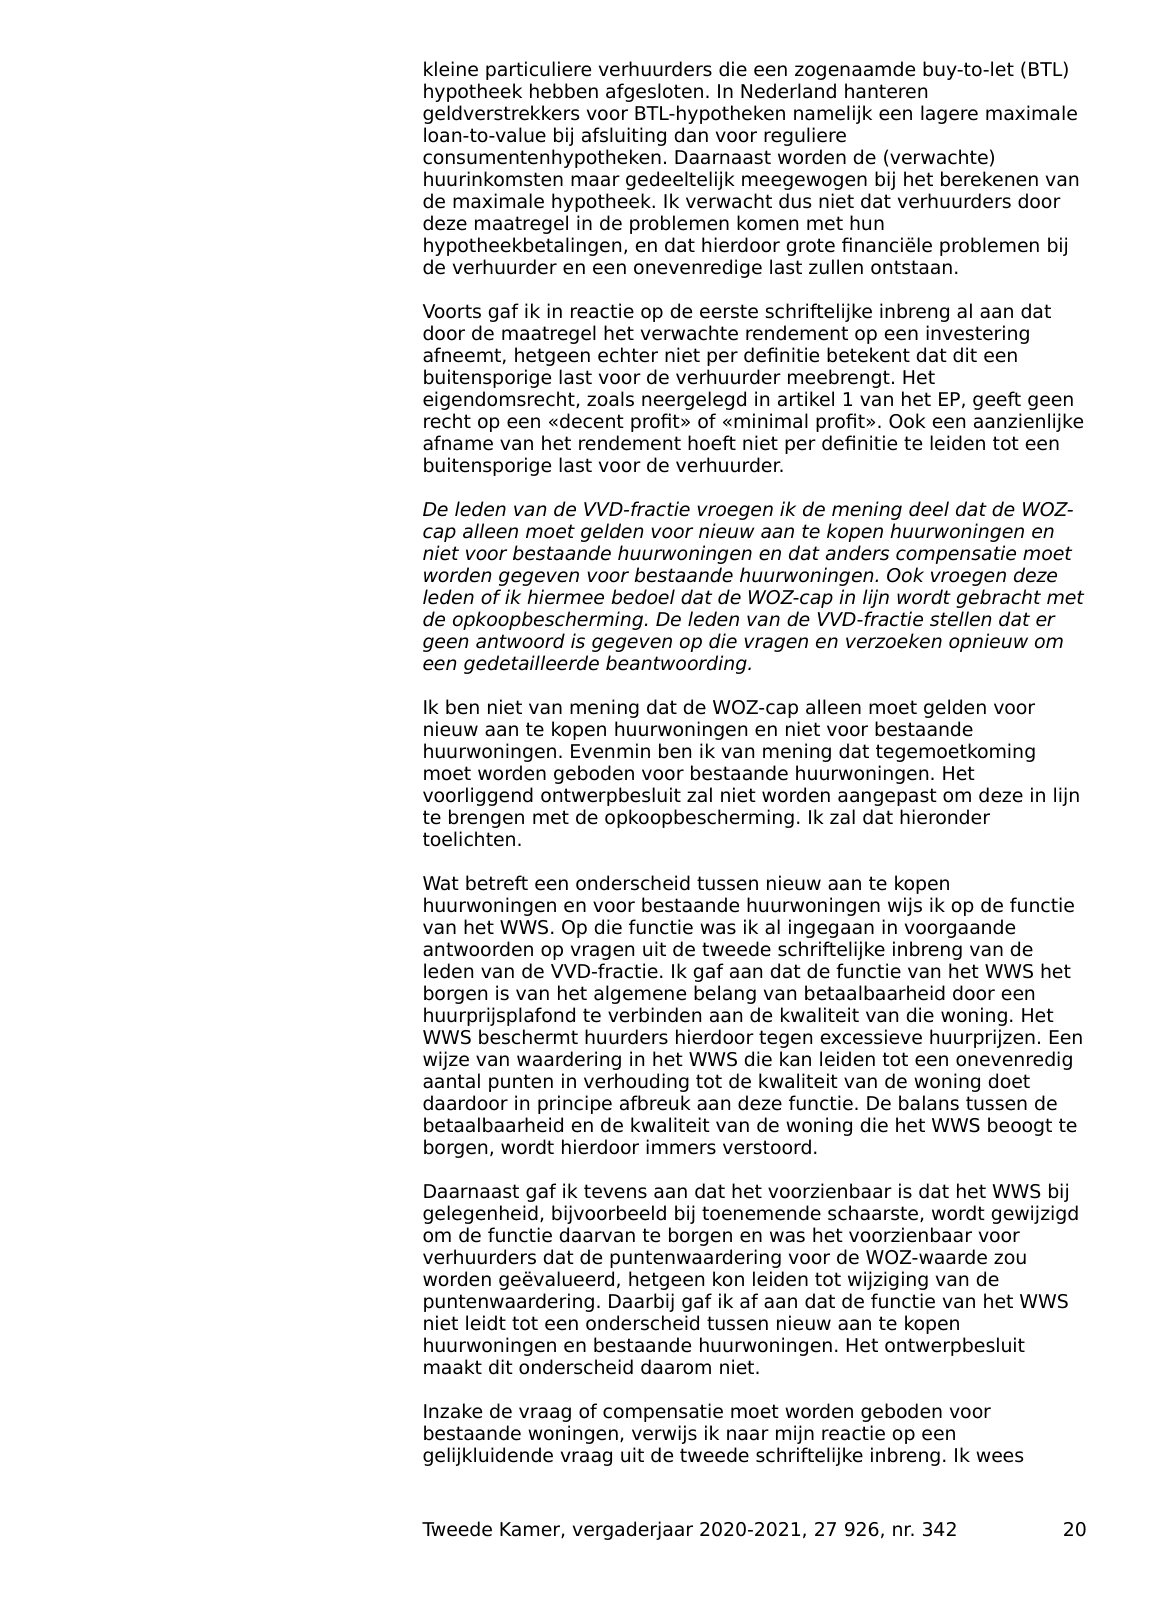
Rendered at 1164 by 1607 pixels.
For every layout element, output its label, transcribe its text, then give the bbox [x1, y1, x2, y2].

text Daarnaast gaf ik tevens aan dat het voorzienbaar is dat het WWS bij gelegenheid, bijvoorbeeld bij toenemende schaarste, wordt gewijzigd om de functie daarvan te borgen en was het voorzienbaar voor verhuurders dat de puntenwaardering voor de WOZ-waarde zou worden geëvalueerd, hetgeen kon leiden tot wijziging van de puntenwaardering. Daarbij gaf ik af aan dat de functie van het WWS niet leidt tot een onderscheid tussen nieuw aan te kopen huurwoningen en bestaande huurwoningen. Het ontwerpbesluit maakt dit onderscheid daarom niet. [422, 1181, 1087, 1379]
text De leden van de VVD-fractie vroegen ik de mening deel dat de WOZ-cap alleen moet gelden voor nieuw aan te kopen huurwoningen en niet voor bestaande huurwoningen en dat anders compensatie moet worden gegeven voor bestaande huurwoningen. Ook vroegen deze leden of ik hiermee bedoel dat de WOZ-cap in lijn wordt gebracht met de opkoopbescherming. De leden van de VVD-fractie stellen dat er geen antwoord is gegeven op die vragen en verzoeken opnieuw om een gedetailleerde beantwoording. [422, 499, 1087, 675]
text Inzake de vraag of compensatie moet worden geboden voor bestaande woningen, verwijs ik naar mijn reactie op een gelijkluidende vraag uit de tweede schriftelijke inbreng. Ik wees [422, 1401, 1087, 1467]
text kleine particuliere verhuurders die een zogenaamde buy-to-let (BTL) hypotheek hebben afgesloten. In Nederland hanteren geldverstrekkers voor BTL-hypotheken namelijk een lagere maximale loan-to-value bij afsluiting dan voor reguliere consumentenhypotheken. Daarnaast worden de (verwachte) huurinkomsten maar gedeeltelijk meegewogen bij het berekenen van de maximale hypotheek. Ik verwacht dus niet dat verhuurders door deze maatregel in de problemen komen met hun hypotheekbetalingen, en dat hierdoor grote financiële problemen bij de verhuurder en een onevenredige last zullen ontstaan. [422, 59, 1087, 279]
text Voorts gaf ik in reactie op de eerste schriftelijke inbreng al aan dat door de maatregel het verwachte rendement op een investering afneemt, hetgeen echter niet per definitie betekent dat dit een buitensporige last voor de verhuurder meebrengt. Het eigendomsrecht, zoals neergelegd in artikel 1 van het EP, geeft geen recht op een «decent profit» of «minimal profit». Ook een aanzienlijke afname van het rendement hoeft niet per definitie te leiden tot een buitensporige last voor de verhuurder. [422, 301, 1087, 477]
text Wat betreft een onderscheid tussen nieuw aan te kopen huurwoningen en voor bestaande huurwoningen wijs ik op de functie van het WWS. Op die functie was ik al ingegaan in voorgaande antwoorden op vragen uit de tweede schriftelijke inbreng van de leden van de VVD-fractie. Ik gaf aan dat de functie van het WWS het borgen is van het algemene belang van betaalbaarheid door een huurprijsplafond te verbinden aan de kwaliteit van die woning. Het WWS beschermt huurders hierdoor tegen excessieve huurprijzen. Een wijze van waardering in het WWS die kan leiden tot een onevenredig aantal punten in verhouding tot de kwaliteit van de woning doet daardoor in principe afbreuk aan deze functie. De balans tussen de betaalbaarheid en de kwaliteit van de woning die het WWS beoogt te borgen, wordt hierdoor immers verstoord. [422, 873, 1087, 1159]
text Ik ben niet van mening dat de WOZ-cap alleen moet gelden voor nieuw aan te kopen huurwoningen en niet voor bestaande huurwoningen. Evenmin ben ik van mening dat tegemoetkoming moet worden geboden voor bestaande huurwoningen. Het voorliggend ontwerpbesluit zal niet worden aangepast om deze in lijn te brengen met de opkoopbescherming. Ik zal dat hieronder toelichten. [422, 697, 1087, 851]
